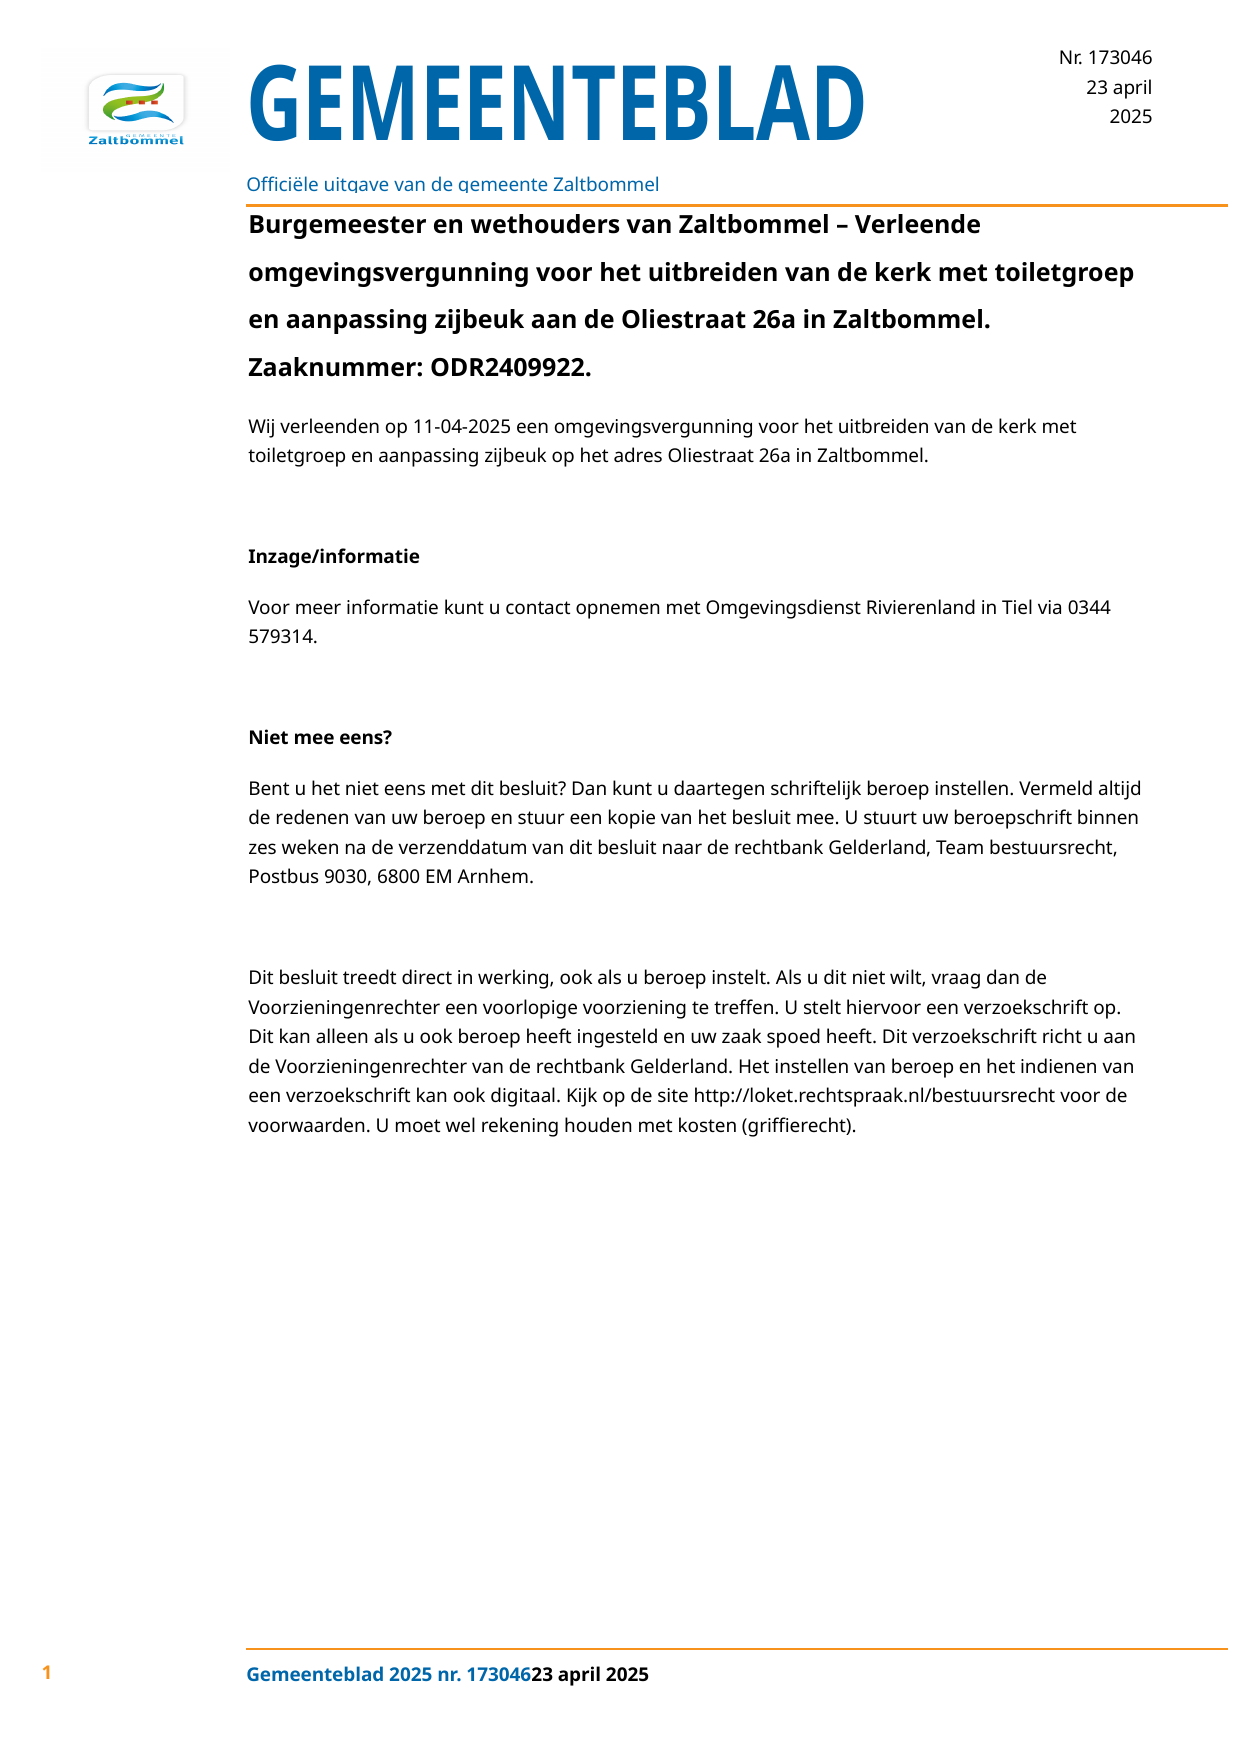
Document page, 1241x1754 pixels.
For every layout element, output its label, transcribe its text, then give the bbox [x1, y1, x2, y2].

picture [41, 47, 231, 172]
text Bent u het niet eens met dit besluit? Dan kunt u daartegen schriftelijk beroep instellen. Vermeld altijd de redenen van uw beroep en stuur een kopie van het besluit mee. U stuurt uw beroepschrift binnen zes weken na de verzenddatum van dit besluit naar de rechtbank Gelderland, Team bestuursrecht, Postbus 9030, 6800 EM Arnhem. [248, 775, 1152, 889]
text Voor meer informatie kunt u contact opnemen met Omgevingsdienst Rivierenland in Tiel via 0344 579314. [248, 594, 1152, 649]
text Inzage/informatie [248, 543, 1152, 569]
text Dit besluit treedt direct in werking, ook als u beroep instelt. Als u dit niet wilt, vraag dan de Voorzieningenrechter een voorlopige voorziening te treffen. U stelt hiervoor een verzoekschrift op. Dit kan alleen als u ook beroep heeft ingesteld en uw zaak spoed heeft. Dit verzoekschrift richt u aan de Voorzieningenrechter van de rechtbank Gelderland. Het instellen van beroep en het indienen van een verzoekschrift kan ook digitaal. Kijk op de site http://loket.rechtspraak.nl/bestuursrecht voor de voorwaarden. U moet wel rekening houden met kosten (griffierecht). [248, 964, 1152, 1138]
text Burgemeester en wethouders van Zaltbommel – Verleende omgevingsvergunning voor het uitbreiden van de kerk met toiletgroep en aanpassing zijbeuk aan de Oliestraat 26a in Zaltbommel. Zaaknummer: ODR2409922. [248, 207, 1152, 384]
text Niet mee eens? [248, 724, 1152, 750]
text Wij verleenden op 11-04-2025 een omgevingsvergunning voor het uitbreiden van de kerk met toiletgroep en aanpassing zijbeuk op het adres Oliestraat 26a in Zaltbommel. [248, 413, 1152, 468]
